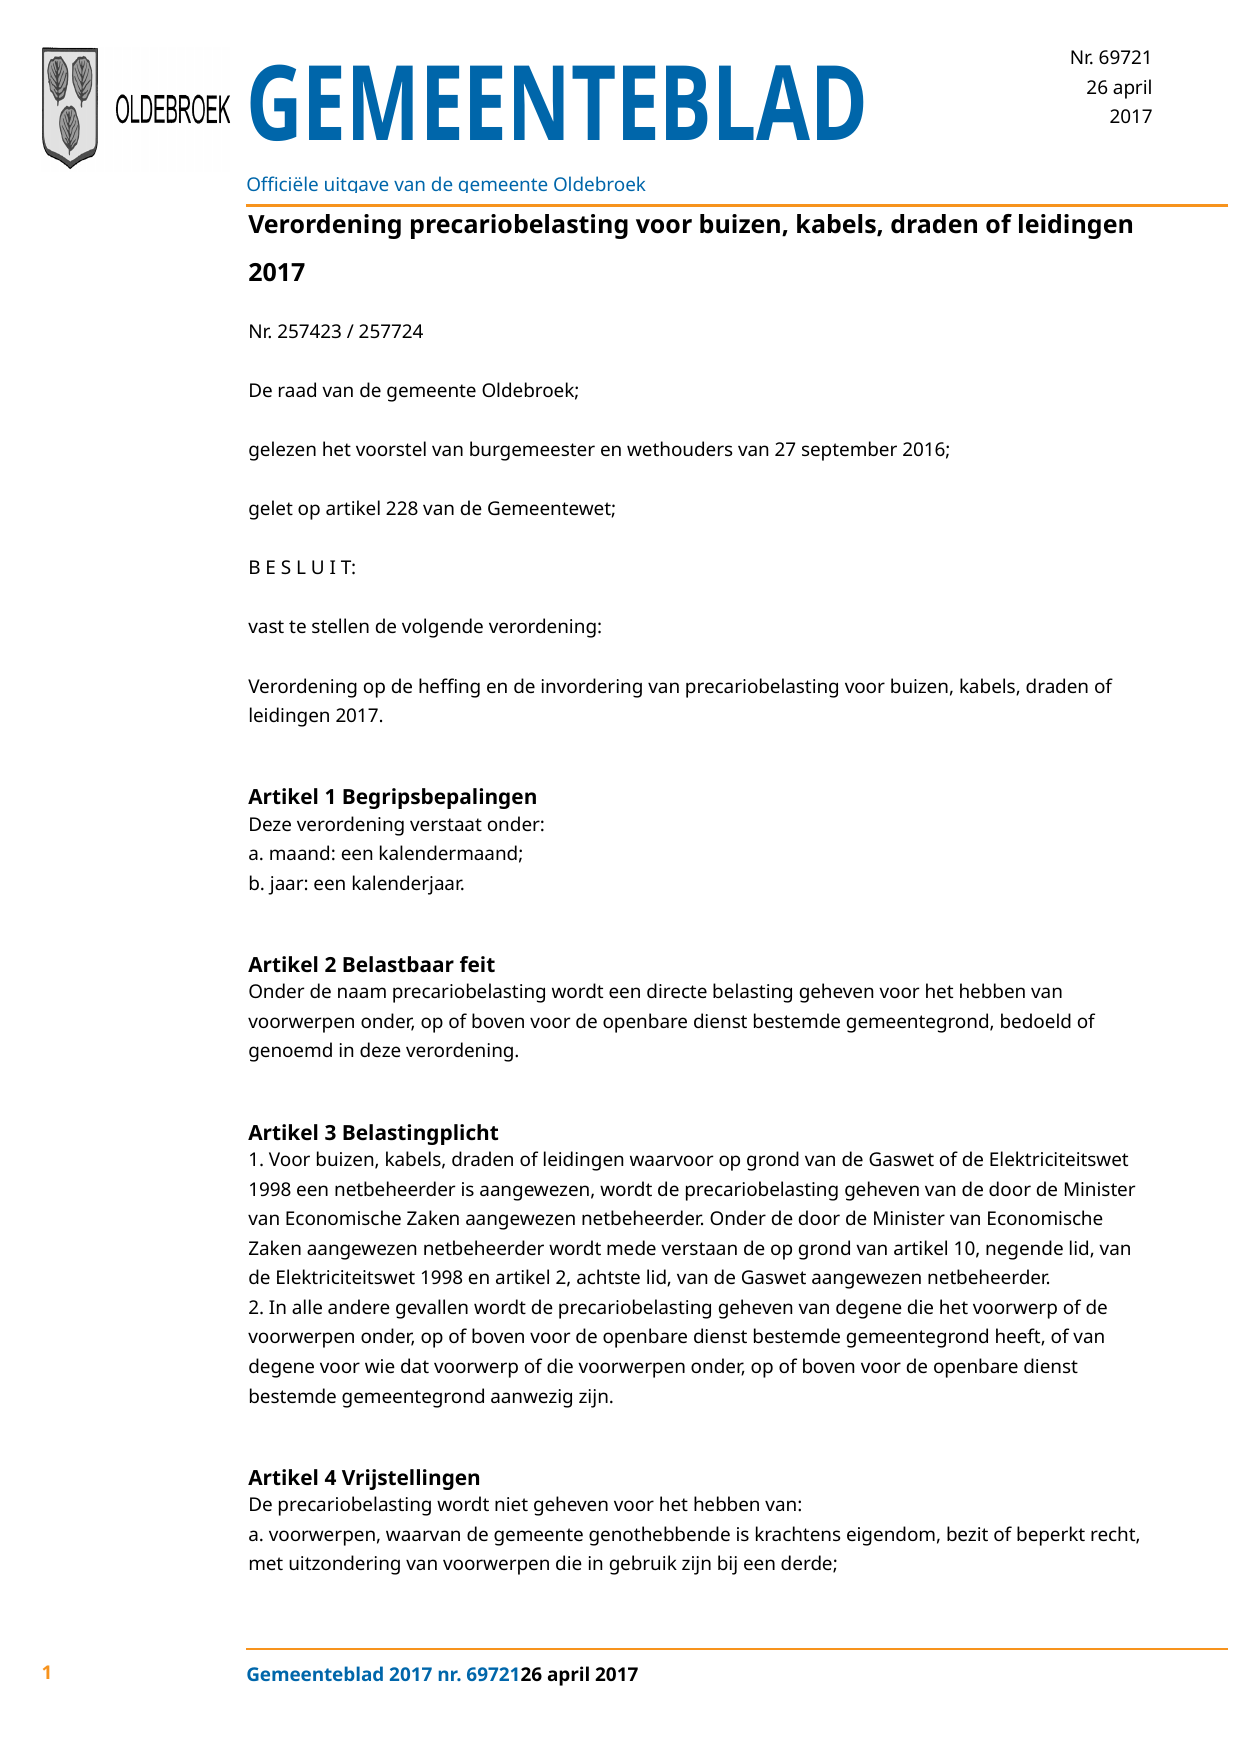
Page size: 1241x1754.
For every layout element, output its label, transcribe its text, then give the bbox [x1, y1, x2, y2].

text vast te stellen de volgende verordening: [248, 614, 1152, 639]
picture [41, 47, 231, 172]
text b. jaar: een kalenderjaar. [248, 870, 1152, 896]
text Deze verordening verstaat onder: [248, 811, 1152, 837]
text Verordening precariobelasting voor buizen, kabels, draden of leidingen 2017 [248, 207, 1152, 288]
text Nr. 257423 / 257724 [248, 318, 1152, 344]
text a. maand: een kalendermaand; [248, 841, 1152, 866]
text De precariobelasting wordt niet geheven voor het hebben van: [248, 1491, 1152, 1517]
text Artikel 2 Belastbaar feit [248, 950, 1152, 978]
text a. voorwerpen, waarvan de gemeente genothebbende is krachtens eigendom, bezit of beperkt recht, met uitzondering van voorwerpen die in gebruik zijn bij een derde; [248, 1521, 1152, 1576]
text De raad van de gemeente Oldebroek; [248, 377, 1152, 403]
text Artikel 1 Begripsbepalingen [248, 782, 1152, 811]
text Verordening op de heffing en de invordering van precariobelasting voor buizen, kabels, draden of leidingen 2017. [248, 673, 1152, 728]
text Artikel 4 Vrijstellingen [248, 1463, 1152, 1491]
text Artikel 3 Belastingplicht [248, 1118, 1152, 1146]
text 1. Voor buizen, kabels, draden of leidingen waarvoor op grond van de Gaswet of de Elektriciteitswet 1998 een netbeheerder is aangewezen, wordt de precariobelasting geheven van de door de Minister van Economische Zaken aangewezen netbeheerder. Onder de door de Minister van Economische Zaken aangewezen netbeheerder wordt mede verstaan de op grond van artikel 10, negende lid, van de Elektriciteitswet 1998 en artikel 2, achtste lid, van de Gaswet aangewezen netbeheerder. [248, 1146, 1152, 1290]
text gelezen het voorstel van burgemeester en wethouders van 27 september 2016; [248, 436, 1152, 462]
text B E S L U I T: [248, 554, 1152, 580]
text Onder de naam precariobelasting wordt een directe belasting geheven voor het hebben van voorwerpen onder, op of boven voor de openbare dienst bestemde gemeentegrond, bedoeld of genoemd in deze verordening. [248, 978, 1152, 1063]
text gelet op artikel 228 van de Gemeentewet; [248, 495, 1152, 521]
text 2. In alle andere gevallen wordt de precariobelasting geheven van degene die het voorwerp of de voorwerpen onder, op of boven voor de openbare dienst bestemde gemeentegrond heeft, of van degene voor wie dat voorwerp of die voorwerpen onder, op of boven voor de openbare dienst bestemde gemeentegrond aanwezig zijn. [248, 1294, 1152, 1408]
